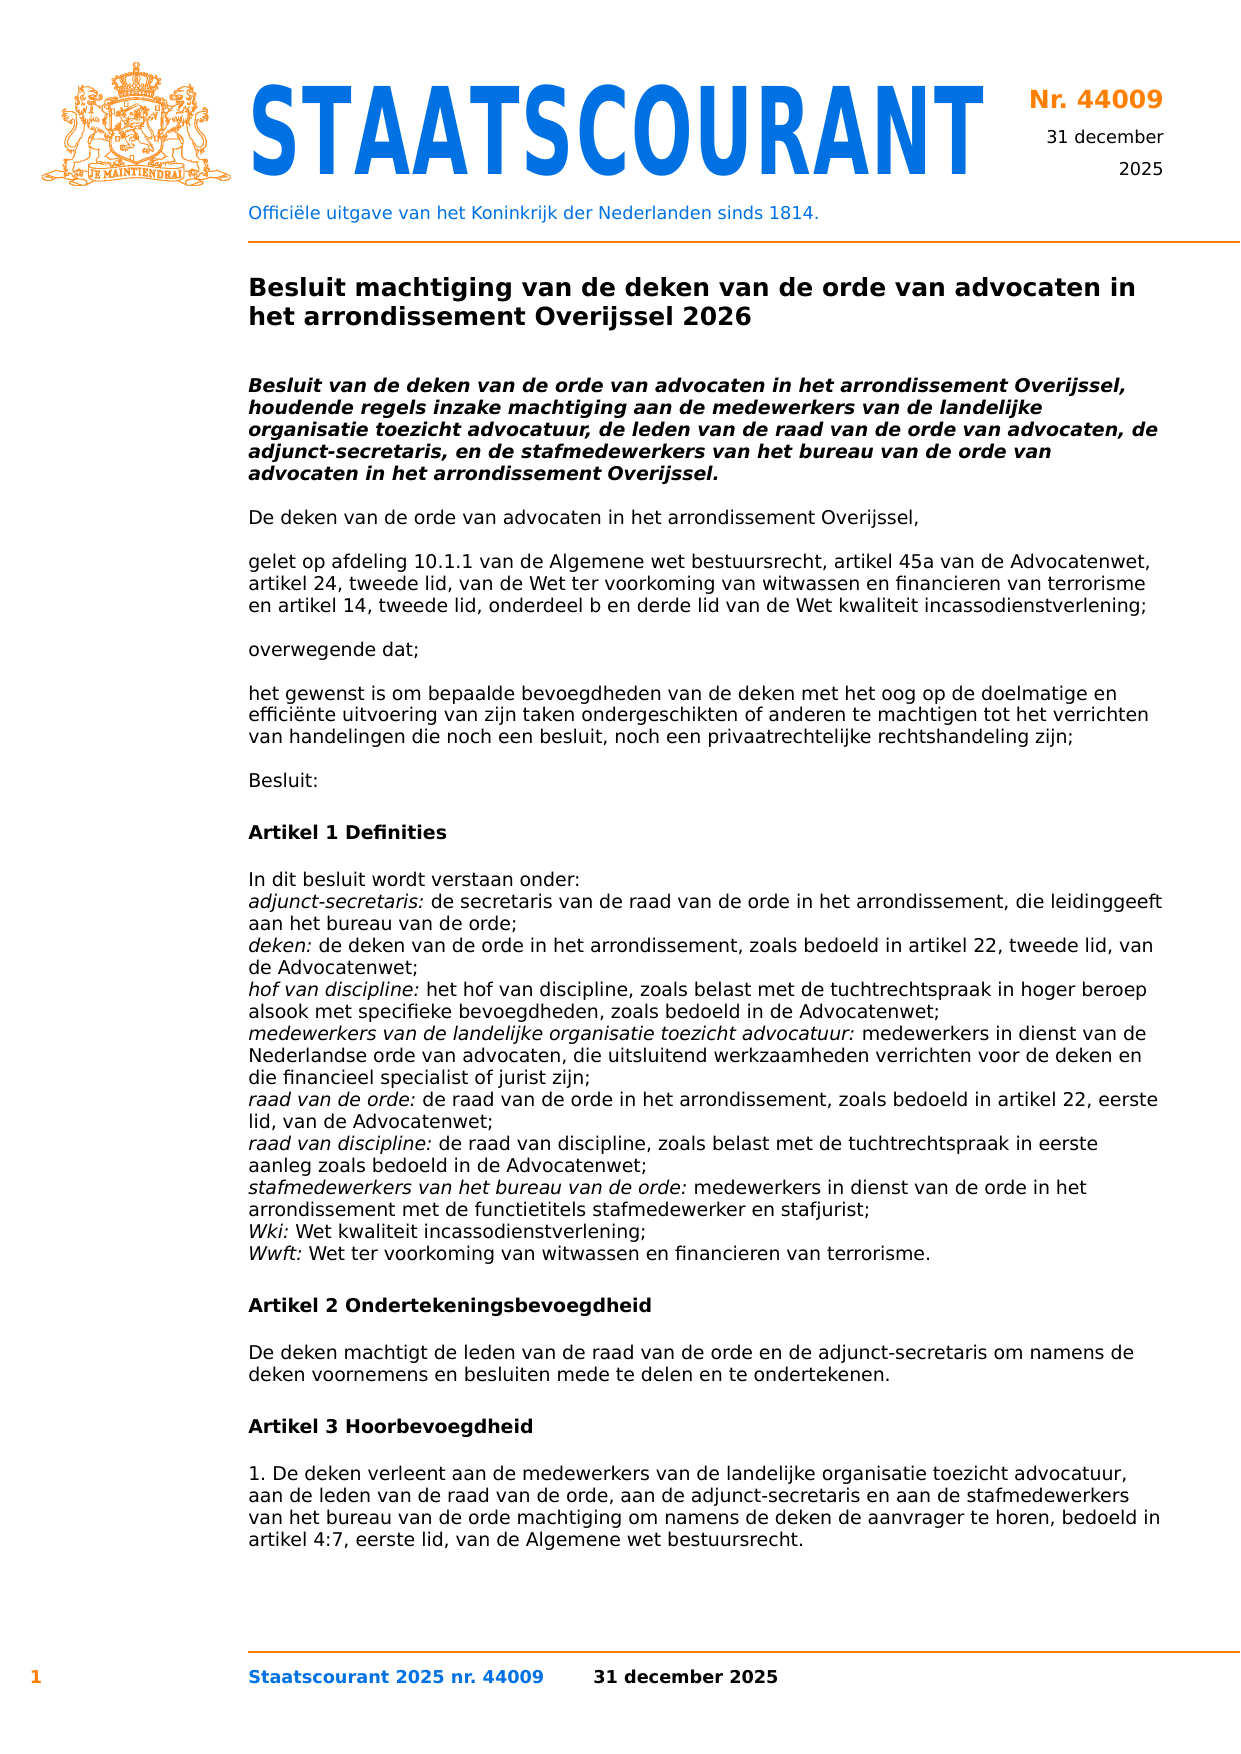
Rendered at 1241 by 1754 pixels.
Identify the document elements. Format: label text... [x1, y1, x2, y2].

subtitle Artikel 2 Ondertekeningsbevoegdheid [248, 1295, 1163, 1317]
text Wki: Wet kwaliteit incassodienstverlening; [248, 1221, 1163, 1243]
text raad van de orde: de raad van de orde in het arrondissement, zoals bedoeld in artikel 22, eerste lid, van de Advocatenwet; [248, 1089, 1163, 1133]
text stafmedewerkers van het bureau van de orde: medewerkers in dienst van de orde in het arrondissement met de functietitels stafmedewerker en stafjurist; [248, 1177, 1163, 1221]
subtitle Artikel 1 Definities [248, 822, 1163, 844]
text overwegende dat; [248, 638, 1163, 661]
text hof van discipline: het hof van discipline, zoals belast met de tuchtrechtspraak in hoger beroep alsook met specifieke bevoegdheden, zoals bedoeld in de Advocatenwet; [248, 979, 1163, 1023]
text raad van discipline: de raad van discipline, zoals belast met de tuchtrechtspraak in eerste aanleg zoals bedoeld in de Advocatenwet; [248, 1133, 1163, 1177]
text het gewenst is om bepaalde bevoegdheden van de deken met het oog op de doelmatige en efficiënte uitvoering van zijn taken ondergeschikten of anderen te machtigen tot het verrichten van handelingen die noch een besluit, noch een privaatrechtelijke rechtshandeling zijn; [248, 682, 1163, 748]
text 1. De deken verleent aan de medewerkers van de landelijke organisatie toezicht advocatuur, aan de leden van de raad van de orde, aan de adjunct-secretaris en aan de stafmedewerkers van het bureau van de orde machtiging om namens de deken de aanvrager te horen, bedoeld in artikel 4:7, eerste lid, van de Algemene wet bestuursrecht. [248, 1463, 1163, 1551]
table_header Nr. 44009 [998, 62, 1240, 121]
text De deken machtigt de leden van de raad van de orde en de adjunct-secretaris om namens de deken voornemens en besluiten mede te delen en te ondertekenen. [248, 1342, 1163, 1386]
table_header STAATSCOURANT [248, 62, 998, 203]
text Wwft: Wet ter voorkoming van witwassen en financieren van terrorisme. [248, 1243, 1163, 1265]
text In dit besluit wordt verstaan onder: [248, 869, 1163, 891]
text medewerkers van de landelijke organisatie toezicht advocatuur: medewerkers in dienst van de Nederlandse orde van advocaten, die uitsluitend werkzaamheden verrichten voor de deken en die financieel specialist of jurist zijn; [248, 1023, 1163, 1089]
subtitle Artikel 3 Hoorbevoegdheid [248, 1416, 1163, 1438]
text Besluit van de deken van de orde van advocaten in het arrondissement Overijssel, houdende regels inzake machtiging aan de medewerkers van de landelijke organisatie toezicht advocatuur, de leden van de raad van de orde van advocaten, de adjunct-secretaris, en de stafmedewerkers van het bureau van de orde van advocaten in het arrondissement Overijssel. [248, 375, 1163, 485]
text Besluit: [248, 770, 1163, 792]
table_cell 2025 [998, 153, 1240, 203]
table_header [25, 62, 248, 241]
text deken: de deken van de orde in het arrondissement, zoals bedoeld in artikel 22, tweede lid, van de Advocatenwet; [248, 935, 1163, 979]
table_cell Officiële uitgave van het Koninkrijk der Nederlanden sinds 1814. [248, 203, 1240, 241]
text gelet op afdeling 10.1.1 van de Algemene wet bestuursrecht, artikel 45a van de Advocatenwet, artikel 24, tweede lid, van de Wet ter voorkoming van witwassen en financieren van terrorisme en artikel 14, tweede lid, onderdeel b en derde lid van de Wet kwaliteit incassodienstverlening; [248, 551, 1163, 617]
picture [41, 62, 231, 186]
subtitle Besluit machtiging van de deken van de orde van advocaten in het arrondissement Overijssel 2026 [248, 273, 1163, 331]
text adjunct-secretaris: de secretaris van de raad van de orde in het arrondissement, die leidinggeeft aan het bureau van de orde; [248, 891, 1163, 935]
table_cell 31 december [998, 121, 1240, 153]
text De deken van de orde van advocaten in het arrondissement Overijssel, [248, 507, 1163, 529]
